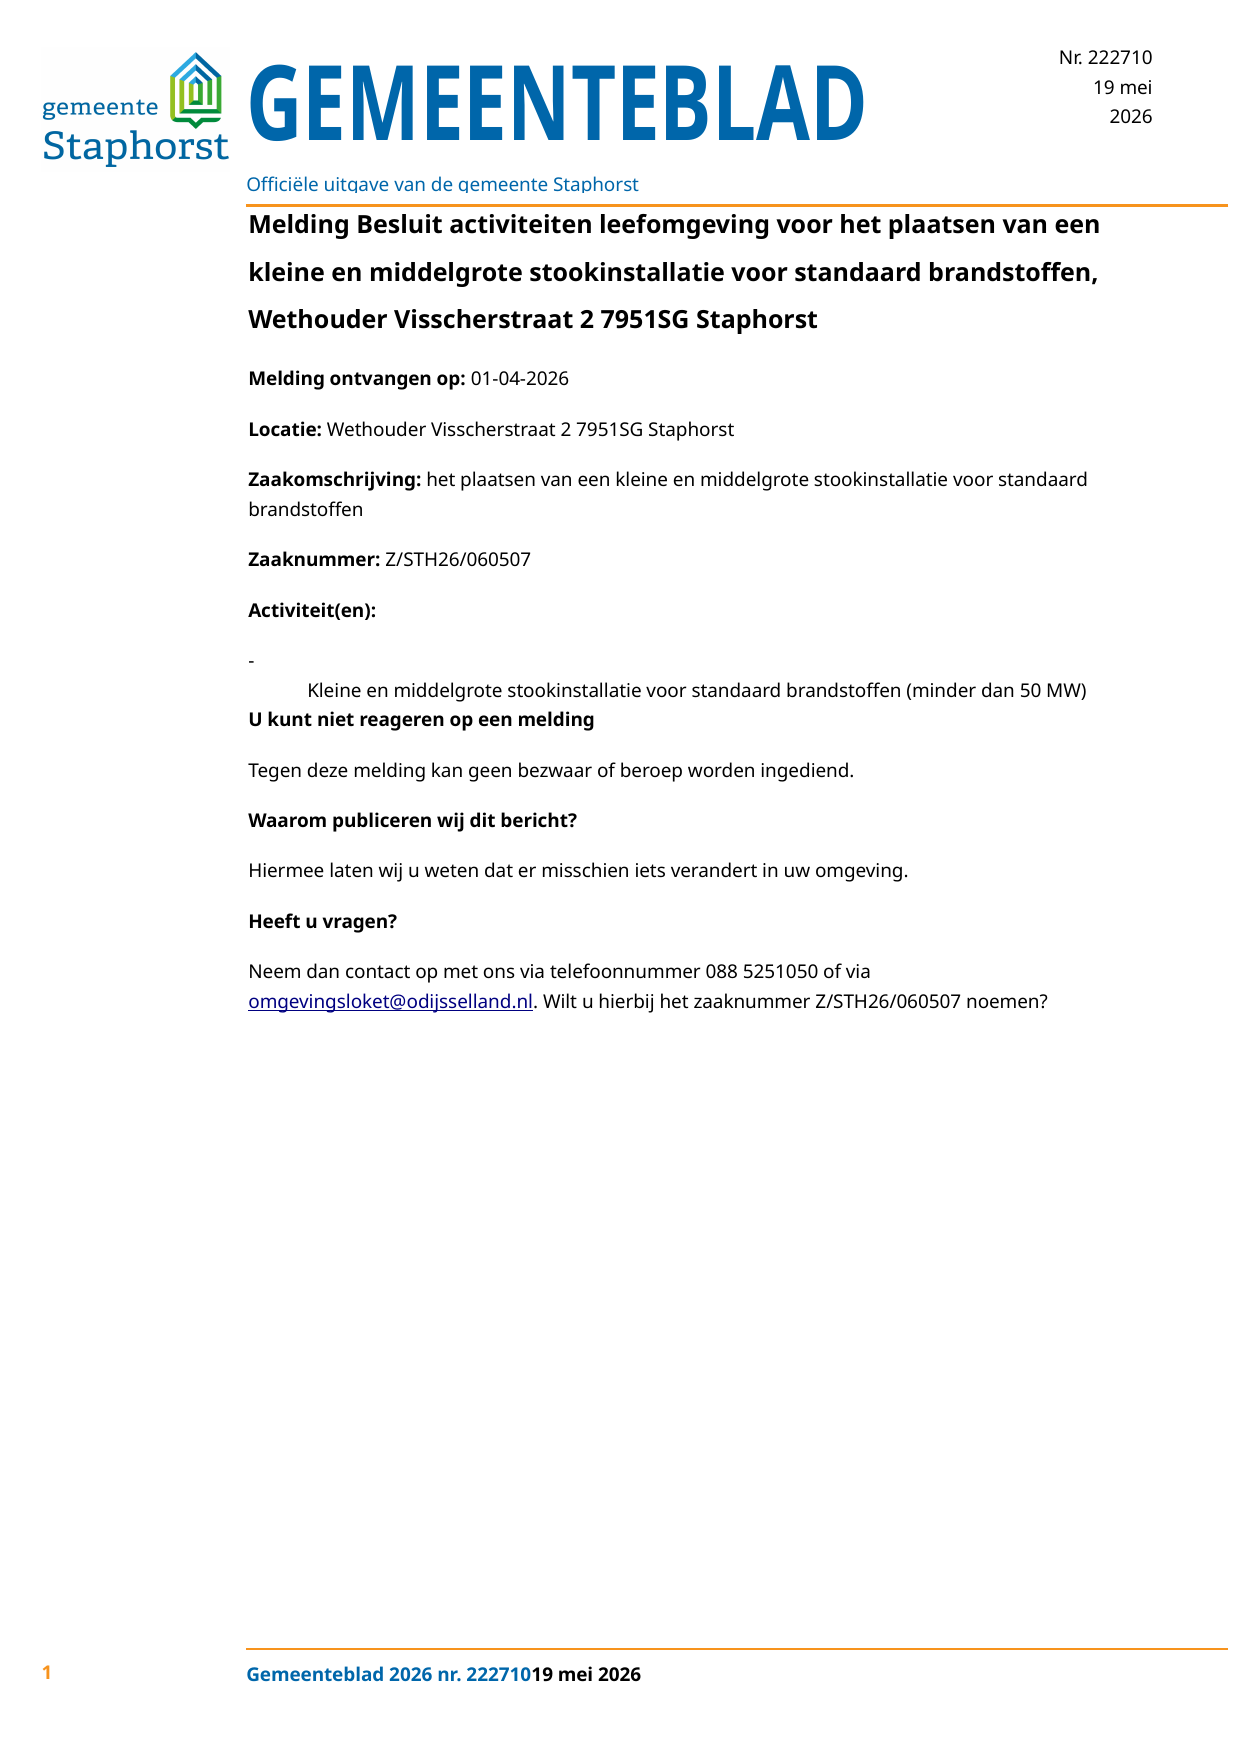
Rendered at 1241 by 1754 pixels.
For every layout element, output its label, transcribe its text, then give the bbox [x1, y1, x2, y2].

text Zaaknummer: Z/STH26/060507 [248, 546, 1152, 572]
list Kleine en middelgrote stookinstallatie voor standaard brandstoffen (minder dan 50 MW) [248, 677, 1152, 702]
text U kunt niet reageren op een melding [248, 706, 1152, 732]
text Activiteit(en): [248, 597, 1152, 622]
text Hiermee laten wij u weten dat er misschien iets verandert in uw omgeving. [248, 858, 1152, 883]
text Zaakomschrijving: het plaatsen van een kleine en middelgrote stookinstallatie voor standaard brandstoffen [248, 466, 1152, 522]
text Locatie: Wethouder Visscherstraat 2 7951SG Staphorst [248, 416, 1152, 442]
text Tegen deze melding kan geen bezwaar of beroep worden ingediend. [248, 757, 1152, 782]
text Waarom publiceren wij dit bericht? [248, 807, 1152, 833]
text Melding ontvangen op: 01-04-2026 [248, 366, 1152, 391]
picture [41, 47, 231, 172]
text Melding Besluit activiteiten leefomgeving voor het plaatsen van een kleine en middelgrote stookinstallatie voor standaard brandstoffen, Wethouder Visscherstraat 2 7951SG Staphorst [248, 207, 1152, 336]
text Heeft u vragen? [248, 908, 1152, 934]
text Neem dan contact op met ons via telefoonnummer 088 5251050 of via omgevingsloket@odijsselland.nl. Wilt u hierbij het zaaknummer Z/STH26/060507 noemen? [248, 958, 1152, 1014]
